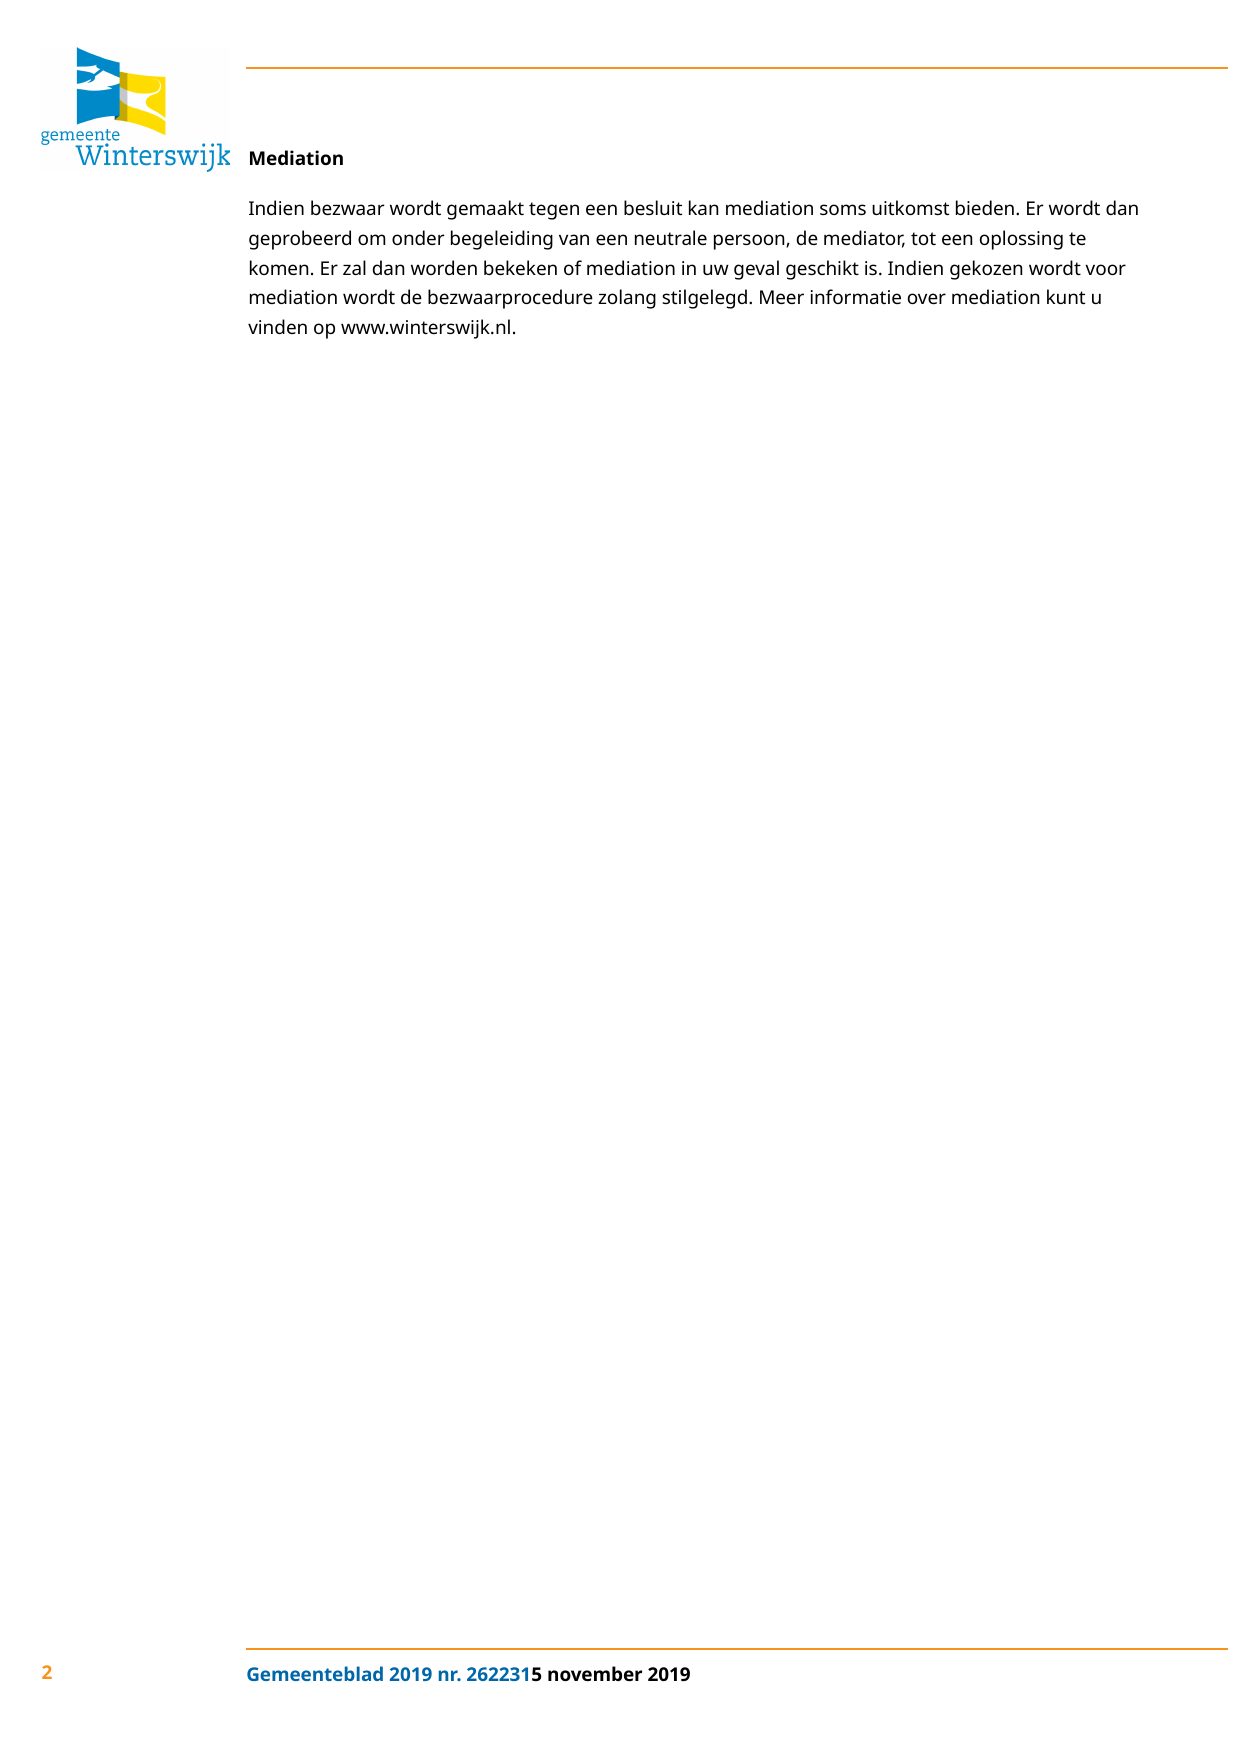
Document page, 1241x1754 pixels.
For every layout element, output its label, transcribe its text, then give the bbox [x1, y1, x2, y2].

picture [41, 47, 231, 172]
picture [225, 153, 231, 162]
text Indien bezwaar wordt gemaakt tegen een besluit kan mediation soms uitkomst bieden. Er wordt dan geprobeerd om onder begeleiding van een neutrale persoon, de mediator, tot een oplossing te komen. Er zal dan worden bekeken of mediation in uw geval geschikt is. Indien gekozen wordt voor mediation wordt de bezwaarprocedure zolang stilgelegd. Meer informatie over mediation kunt u vinden op www.winterswijk.nl. [248, 196, 1152, 340]
text Mediation [248, 145, 1152, 171]
